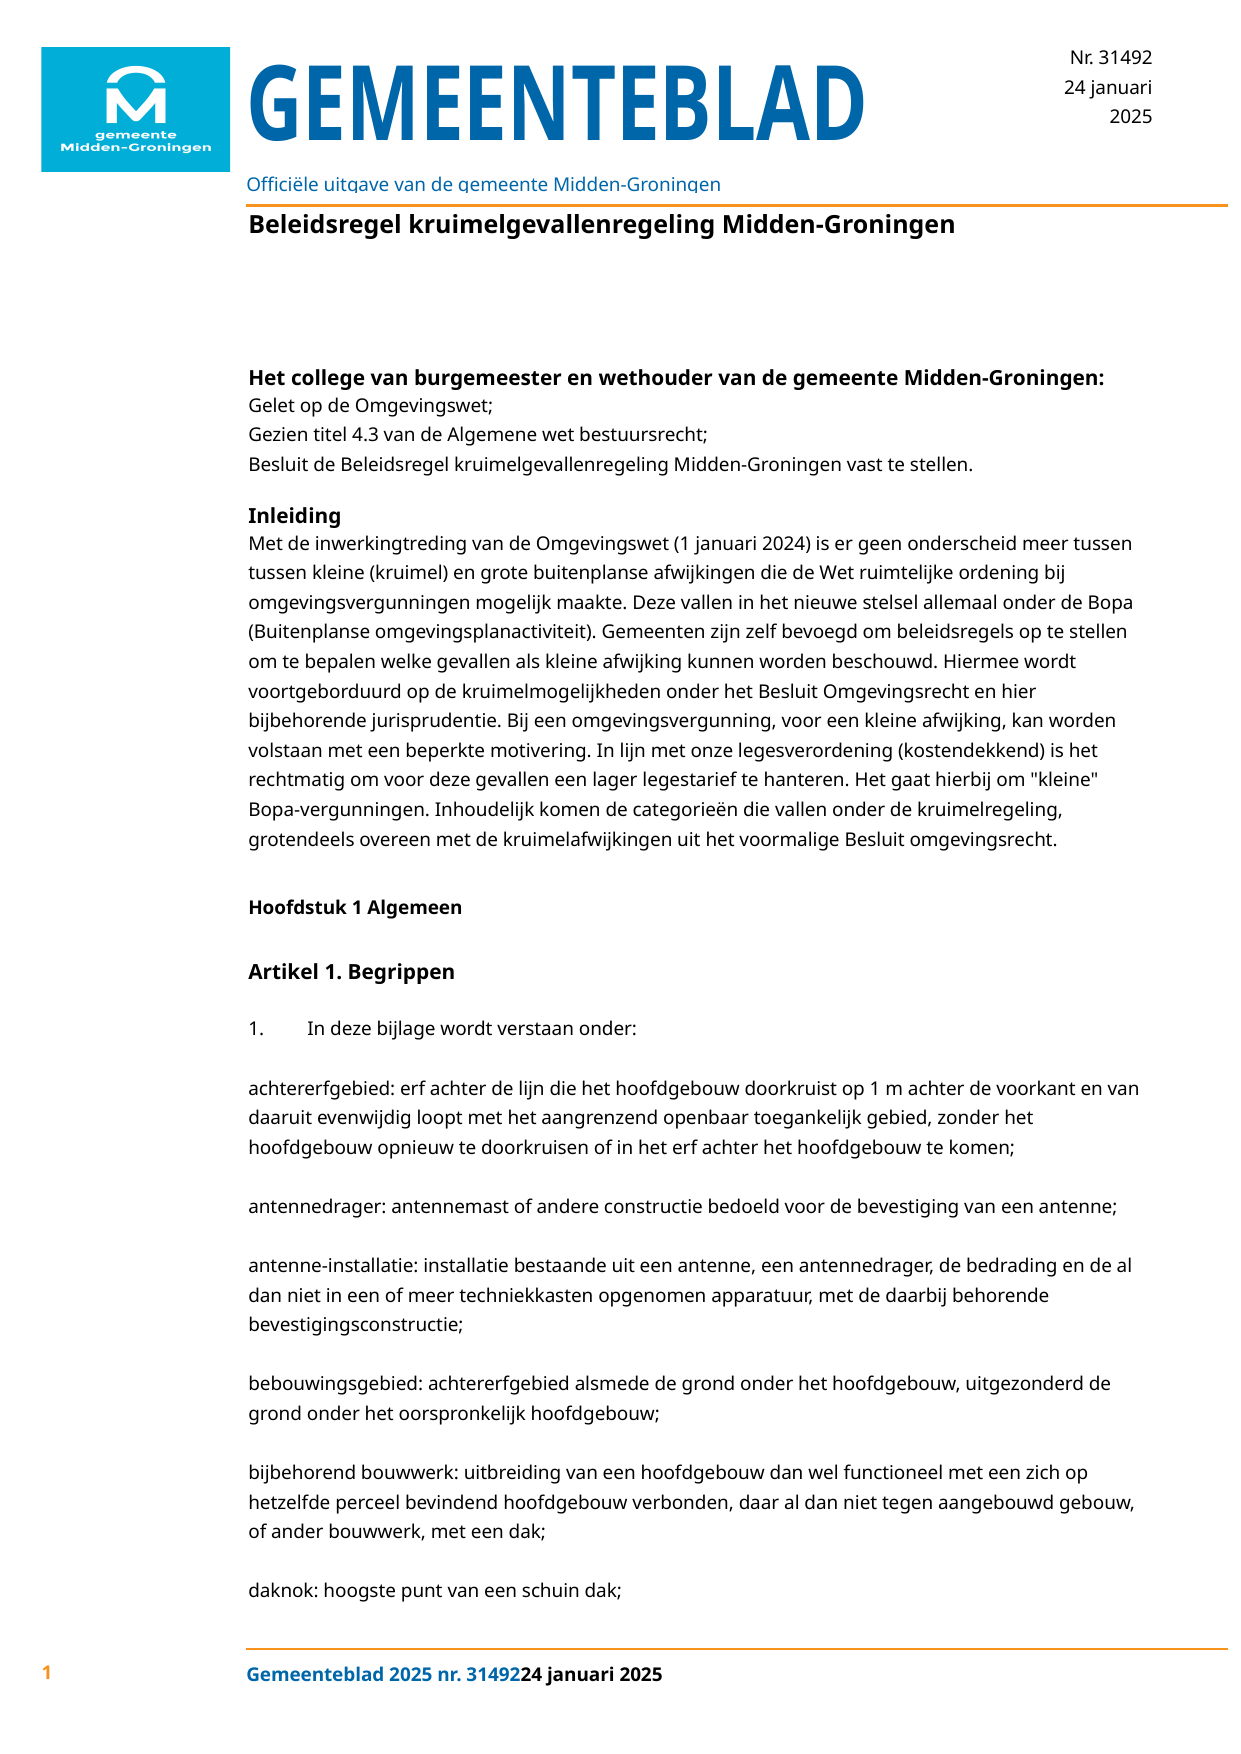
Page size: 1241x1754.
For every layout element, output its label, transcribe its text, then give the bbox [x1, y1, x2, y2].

text bebouwingsgebied: achtererfgebied alsmede de grond onder het hoofdgebouw, uitgezonderd de grond onder het oorspronkelijk hoofdgebouw; [248, 1371, 1152, 1426]
text Beleidsregel kruimelgevallenregeling Midden-Groningen [248, 207, 1152, 241]
text Artikel 1. Begrippen [248, 957, 1152, 986]
text Gezien titel 4.3 van de Algemene wet bestuursrecht; [248, 421, 1152, 447]
text Gelet op de Omgevingswet; [248, 392, 1152, 418]
list In deze bijlage wordt verstaan onder: [248, 1016, 1152, 1041]
picture [108, 66, 164, 82]
text Het college van burgemeester en wethouder van de gemeente Midden-Groningen: [248, 363, 1152, 392]
text Inleiding [248, 501, 1152, 530]
text Met de inwerkingtreding van de Omgevingswet (1 januari 2024) is er geen onderscheid meer tussen tussen kleine (kruimel) en grote buitenplanse afwijkingen die de Wet ruimtelijke ordening bij omgevingsvergunningen mogelijk maakte. Deze vallen in het nieuwe stelsel allemaal onder de Bopa (Buitenplanse omgevingsplanactiviteit). Gemeenten zijn zelf bevoegd om beleidsregels op te stellen om te bepalen welke gevallen als kleine afwijking kunnen worden beschouwd. Hiermee wordt voortgeborduurd op de kruimelmogelijkheden onder het Besluit Omgevingsrecht en hier bijbehorende jurisprudentie. Bij een omgevingsvergunning, voor een kleine afwijking, kan worden volstaan met een beperkte motivering. In lijn met onze legesverordening (kostendekkend) is het rechtmatig om voor deze gevallen een lager legestarief te hanteren. Het gaat hierbij om "kleine" Bopa-vergunningen. Inhoudelijk komen de categorieën die vallen onder de kruimelregeling, grotendeels overeen met de kruimelafwijkingen uit het voormalige Besluit omgevingsrecht. [248, 530, 1152, 851]
text bijbehorend bouwwerk: uitbreiding van een hoofdgebouw dan wel functioneel met een zich op hetzelfde perceel bevindend hoofdgebouw verbonden, daar al dan niet tegen aangebouwd gebouw, of ander bouwwerk, met een dak; [248, 1459, 1152, 1544]
text Besluit de Beleidsregel kruimelgevallenregeling Midden-Groningen vast te stellen. [248, 451, 1152, 477]
picture [107, 89, 165, 122]
text daknok: hoogste punt van een schuin dak; [248, 1578, 1152, 1603]
text antenne-installatie: installatie bestaande uit een antenne, een antennedrager, de bedrading en de al dan niet in een of meer techniekkasten opgenomen apparatuur, met de daarbij behorende bevestigingsconstructie; [248, 1252, 1152, 1337]
text antennedrager: antennemast of andere constructie bedoeld voor de bevestiging van een antenne; [248, 1193, 1152, 1219]
picture [184, 146, 190, 153]
text achtererfgebied: erf achter de lijn die het hoofdgebouw doorkruist op 1 m achter de voorkant en van daaruit evenwijdig loopt met het aangrenzend openbaar toegankelijk gebied, zonder het hoofdgebouw opnieuw te doorkruisen of in het erf achter het hoofdgebouw te komen; [248, 1075, 1152, 1159]
text Hoofdstuk 1 Algemeen [248, 892, 1152, 921]
